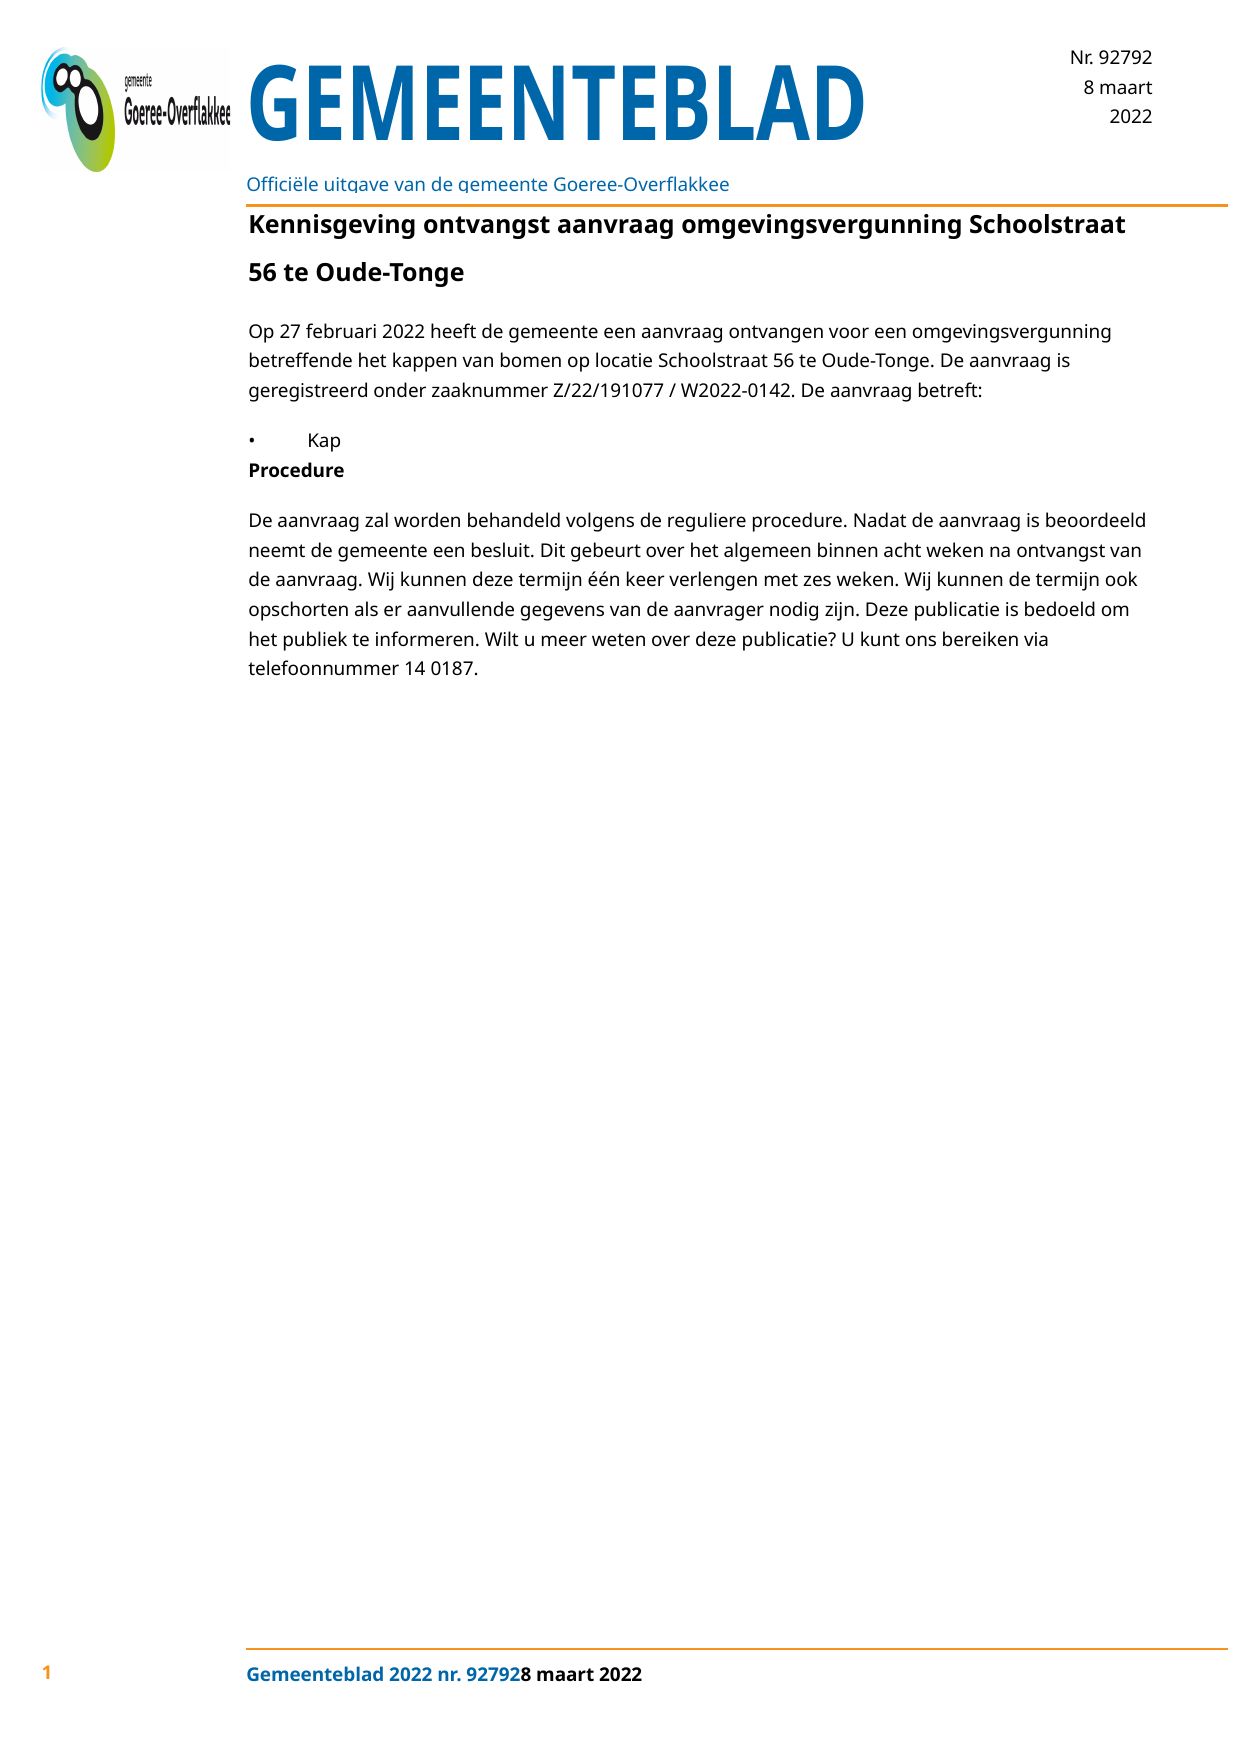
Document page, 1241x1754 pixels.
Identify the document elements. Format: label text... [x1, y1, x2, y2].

text De aanvraag zal worden behandeld volgens de reguliere procedure. Nadat de aanvraag is beoordeeld neemt de gemeente een besluit. Dit gebeurt over het algemeen binnen acht weken na ontvangst van de aanvraag. Wij kunnen deze termijn één keer verlengen met zes weken. Wij kunnen de termijn ook opschorten als er aanvullende gegevens van de aanvrager nodig zijn. Deze publicatie is bedoeld om het publiek te informeren. Wilt u meer weten over deze publicatie? U kunt ons bereiken via telefoonnummer 14 0187. [248, 507, 1152, 681]
picture [41, 47, 231, 172]
text Kennisgeving ontvangst aanvraag omgevingsvergunning Schoolstraat 56 te Oude-Tonge [248, 207, 1152, 288]
text Op 27 februari 2022 heeft de gemeente een aanvraag ontvangen voor een omgevingsvergunning betreffende het kappen van bomen op locatie Schoolstraat 56 te Oude-Tonge. De aanvraag is geregistreerd onder zaaknummer Z/22/191077 / W2022-0142. De aanvraag betreft: [248, 318, 1152, 403]
text Procedure [248, 457, 1152, 483]
list Kap [248, 427, 1152, 453]
